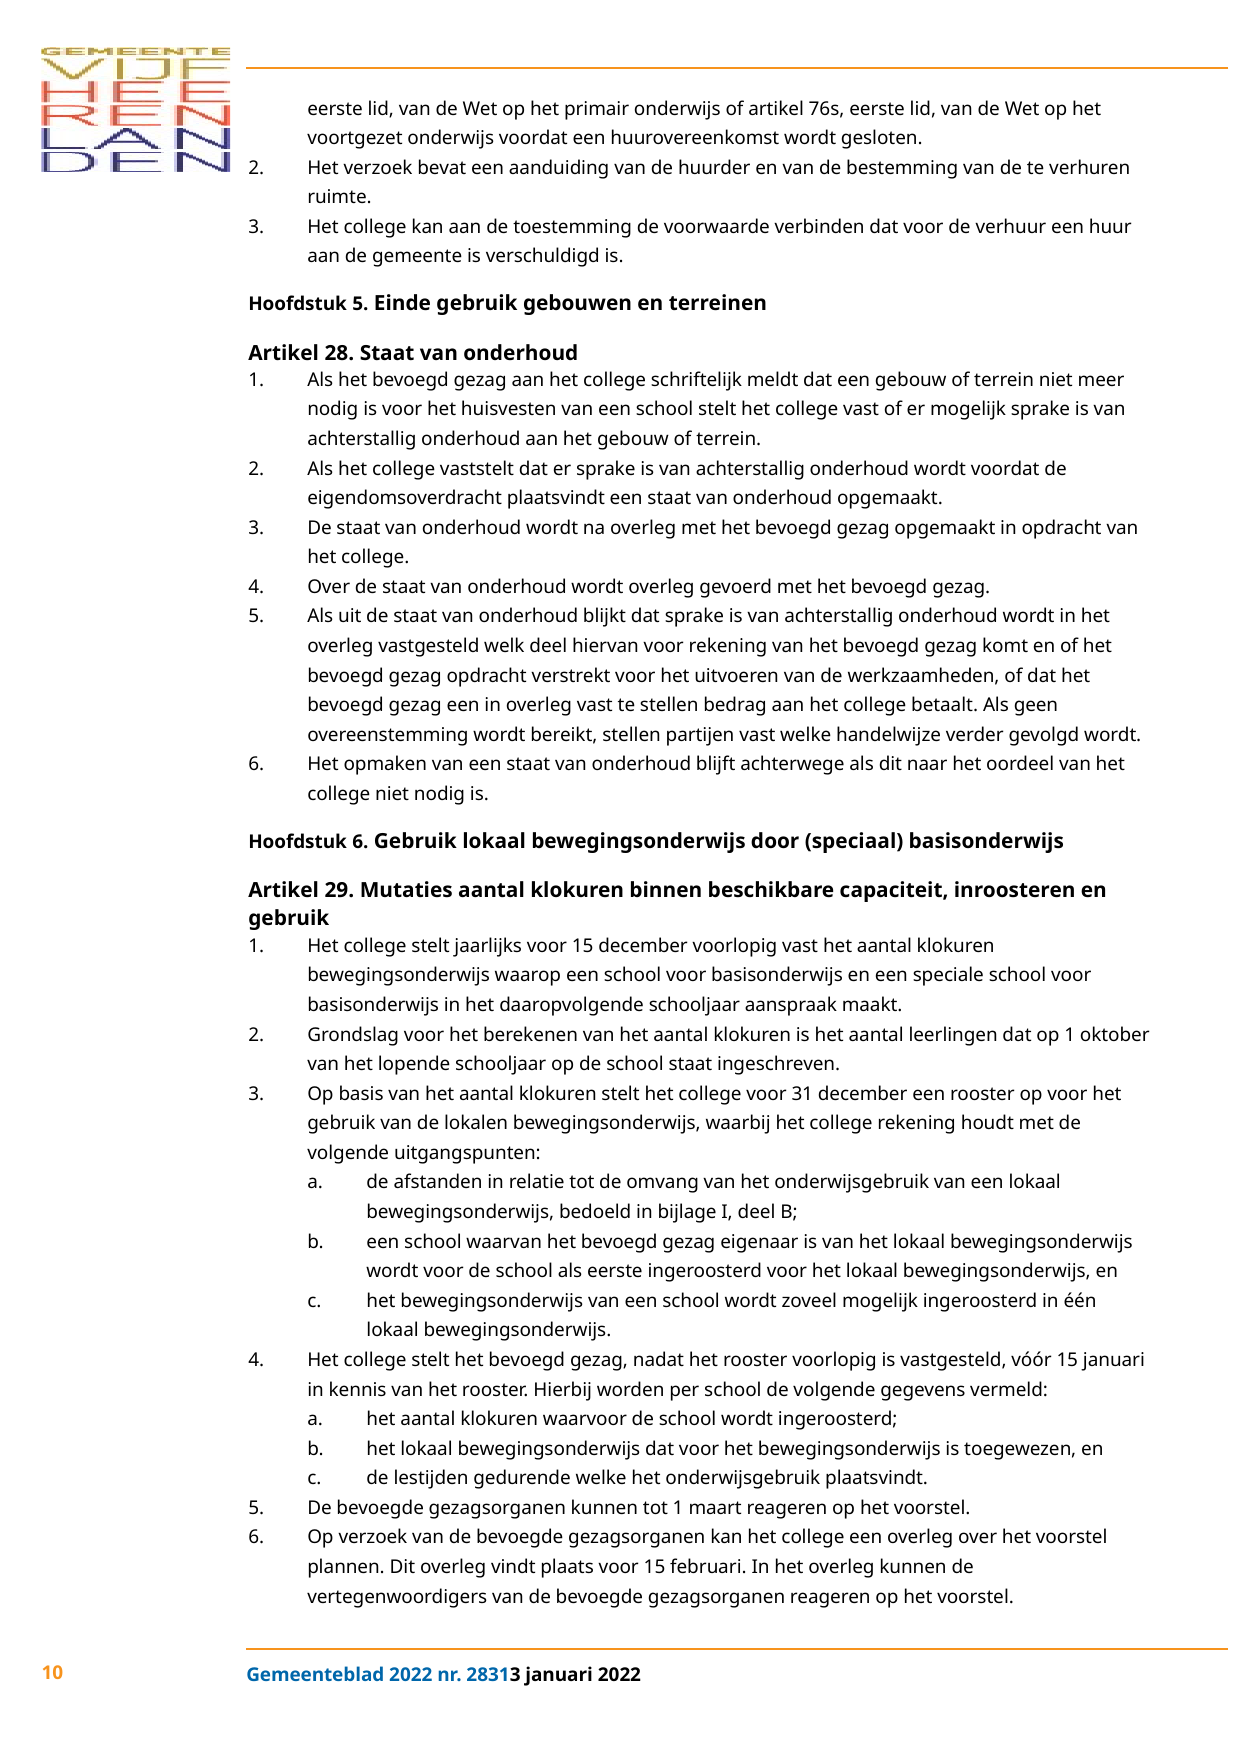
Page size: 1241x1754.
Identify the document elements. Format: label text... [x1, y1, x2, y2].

list Het opmaken van een staat van onderhoud blijft achterwege als dit naar het oordeel van het college niet nodig is. [248, 751, 1152, 806]
list Als uit de staat van onderhoud blijkt dat sprake is van achterstallig onderhoud wordt in het overleg vastgesteld welk deel hiervan voor rekening van het bevoegd gezag komt en of het bevoegd gezag opdracht verstrekt voor het uitvoeren van de werkzaamheden, of dat het bevoegd gezag een in overleg vast te stellen bedrag aan het college betaalt. Als geen overeenstemming wordt bereikt, stellen partijen vast welke handelwijze verder gevolgd wordt. [248, 603, 1152, 747]
list Over de staat van onderhoud wordt overleg gevoerd met het bevoegd gezag. [248, 573, 1152, 599]
list de afstanden in relatie tot de omvang van het onderwijsgebruik van een lokaal bewegingsonderwijs, bedoeld in bijlage I, deel B; [307, 1169, 1152, 1224]
list Het college kan aan de toestemming de voorwaarde verbinden dat voor de verhuur een huur aan de gemeente is verschuldigd is. [248, 213, 1152, 268]
list Grondslag voor het berekenen van het aantal klokuren is het aantal leerlingen dat op 1 oktober van het lopende schooljaar op de school staat ingeschreven. [248, 1021, 1152, 1076]
list het aantal klokuren waarvoor de school wordt ingeroosterd; [307, 1405, 1152, 1431]
text Hoofdstuk 5. Einde gebruik gebouwen en terreinen [248, 288, 1152, 317]
list eerste lid, van de Wet op het primair onderwijs of artikel 76s, eerste lid, van de Wet op het voortgezet onderwijs voordat een huurovereenkomst wordt gesloten. [248, 95, 1152, 150]
text Artikel 28. Staat van onderhoud [248, 338, 1152, 366]
list het lokaal bewegingsonderwijs dat voor het bewegingsonderwijs is toegewezen, en [307, 1435, 1152, 1461]
list een school waarvan het bevoegd gezag eigenaar is van het lokaal bewegingsonderwijs wordt voor de school als eerste ingeroosterd voor het lokaal bewegingsonderwijs, en [307, 1228, 1152, 1283]
list Als het bevoegd gezag aan het college schriftelijk meldt dat een gebouw of terrein niet meer nodig is voor het huisvesten van een school stelt het college vast of er mogelijk sprake is van achterstallig onderhoud aan het gebouw of terrein. [248, 366, 1152, 451]
list de lestijden gedurende welke het onderwijsgebruik plaatsvindt. [307, 1464, 1152, 1490]
list het bewegingsonderwijs van een school wordt zoveel mogelijk ingeroosterd in één lokaal bewegingsonderwijs. [307, 1287, 1152, 1342]
list Op verzoek van de bevoegde gezagsorganen kan het college een overleg over het voorstel plannen. Dit overleg vindt plaats voor 15 februari. In het overleg kunnen de vertegenwoordigers van de bevoegde gezagsorganen reageren op het voorstel. [248, 1524, 1152, 1608]
text Hoofdstuk 6. Gebruik lokaal bewegingsonderwijs door (speciaal) basisonderwijs [248, 826, 1152, 854]
list Het verzoek bevat een aanduiding van de huurder en van de bestemming van de te verhuren ruimte. [248, 154, 1152, 209]
list De staat van onderhoud wordt na overleg met het bevoegd gezag opgemaakt in opdracht van het college. [248, 514, 1152, 569]
picture [41, 47, 231, 172]
list Het college stelt het bevoegd gezag, nadat het rooster voorlopig is vastgesteld, vóór 15 januari in kennis van het rooster. Hierbij worden per school de volgende gegevens vermeld: [248, 1346, 1152, 1401]
text Artikel 29. Mutaties aantal klokuren binnen beschikbare capaciteit, inroosteren en gebruik [248, 875, 1152, 932]
list Op basis van het aantal klokuren stelt het college voor 31 december een rooster op voor het gebruik van de lokalen bewegingsonderwijs, waarbij het college rekening houdt met de volgende uitgangspunten: [248, 1080, 1152, 1165]
list Het college stelt jaarlijks voor 15 december voorlopig vast het aantal klokuren bewegingsonderwijs waarop een school voor basisonderwijs en een speciale school voor basisonderwijs in het daaropvolgende schooljaar aanspraak maakt. [248, 932, 1152, 1017]
list Als het college vaststelt dat er sprake is van achterstallig onderhoud wordt voordat de eigendomsoverdracht plaatsvindt een staat van onderhoud opgemaakt. [248, 455, 1152, 510]
list De bevoegde gezagsorganen kunnen tot 1 maart reageren op het voorstel. [248, 1494, 1152, 1520]
